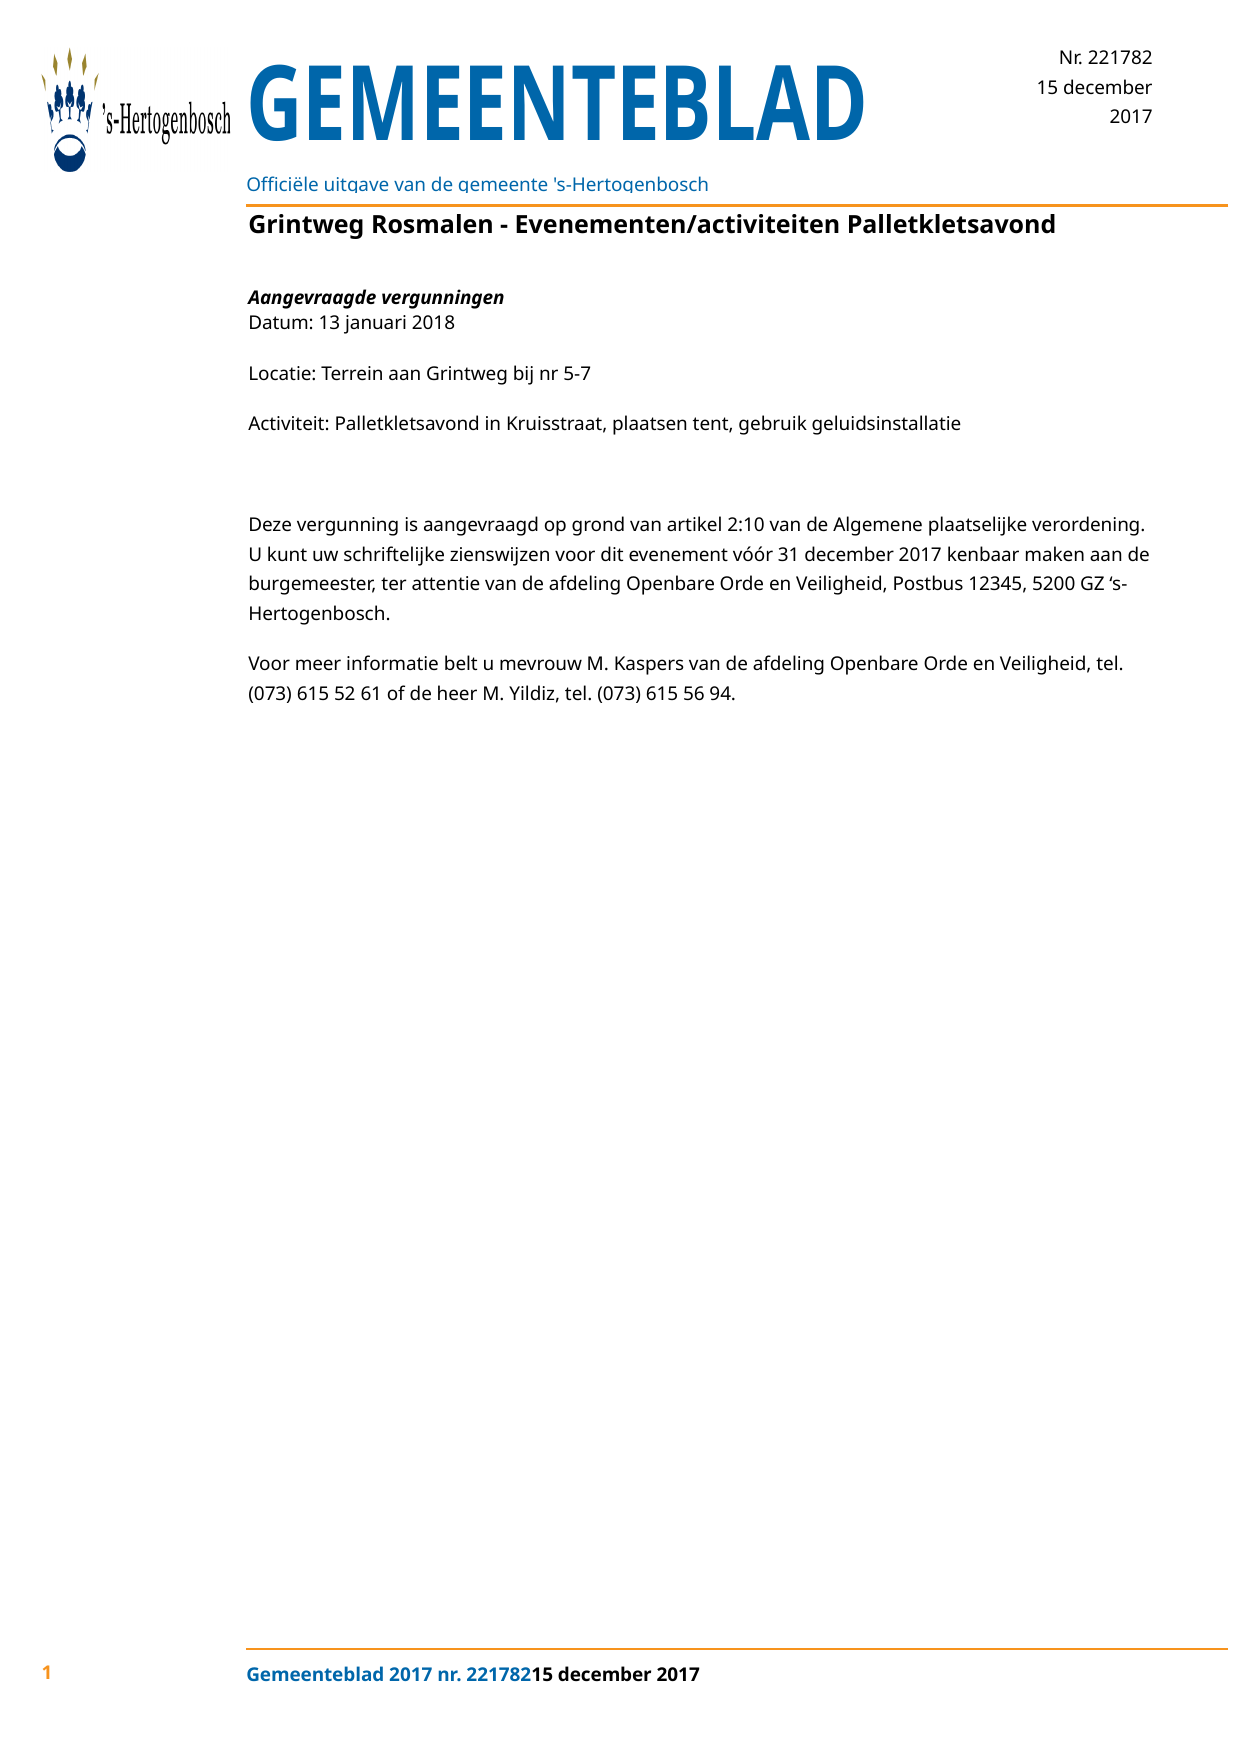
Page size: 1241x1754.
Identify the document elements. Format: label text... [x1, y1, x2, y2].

text Aangevraagde vergunningen [248, 284, 1152, 309]
text Deze vergunning is aangevraagd op grond van artikel 2:10 van de Algemene plaatselijke verordening. U kunt uw schriftelijke zienswijzen voor dit evenement vóór 31 december 2017 kenbaar maken aan de burgemeester, ter attentie van de afdeling Openbare Orde en Veiligheid, Postbus 12345, 5200 GZ ‘s-Hertogenbosch. [248, 511, 1152, 626]
picture [41, 47, 231, 172]
text Datum: 13 januari 2018 [248, 309, 1152, 335]
text Locatie: Terrein aan Grintweg bij nr 5-7 [248, 360, 1152, 386]
text Grintweg Rosmalen - Evenementen/activiteiten Palletkletsavond [248, 207, 1152, 241]
text Voor meer informatie belt u mevrouw M. Kaspers van de afdeling Openbare Orde en Veiligheid, tel. (073) 615 52 61 of de heer M. Yildiz, tel. (073) 615 56 94. [248, 650, 1152, 706]
text Activiteit: Palletkletsavond in Kruisstraat, plaatsen tent, gebruik geluidsinstallatie [248, 410, 1152, 436]
